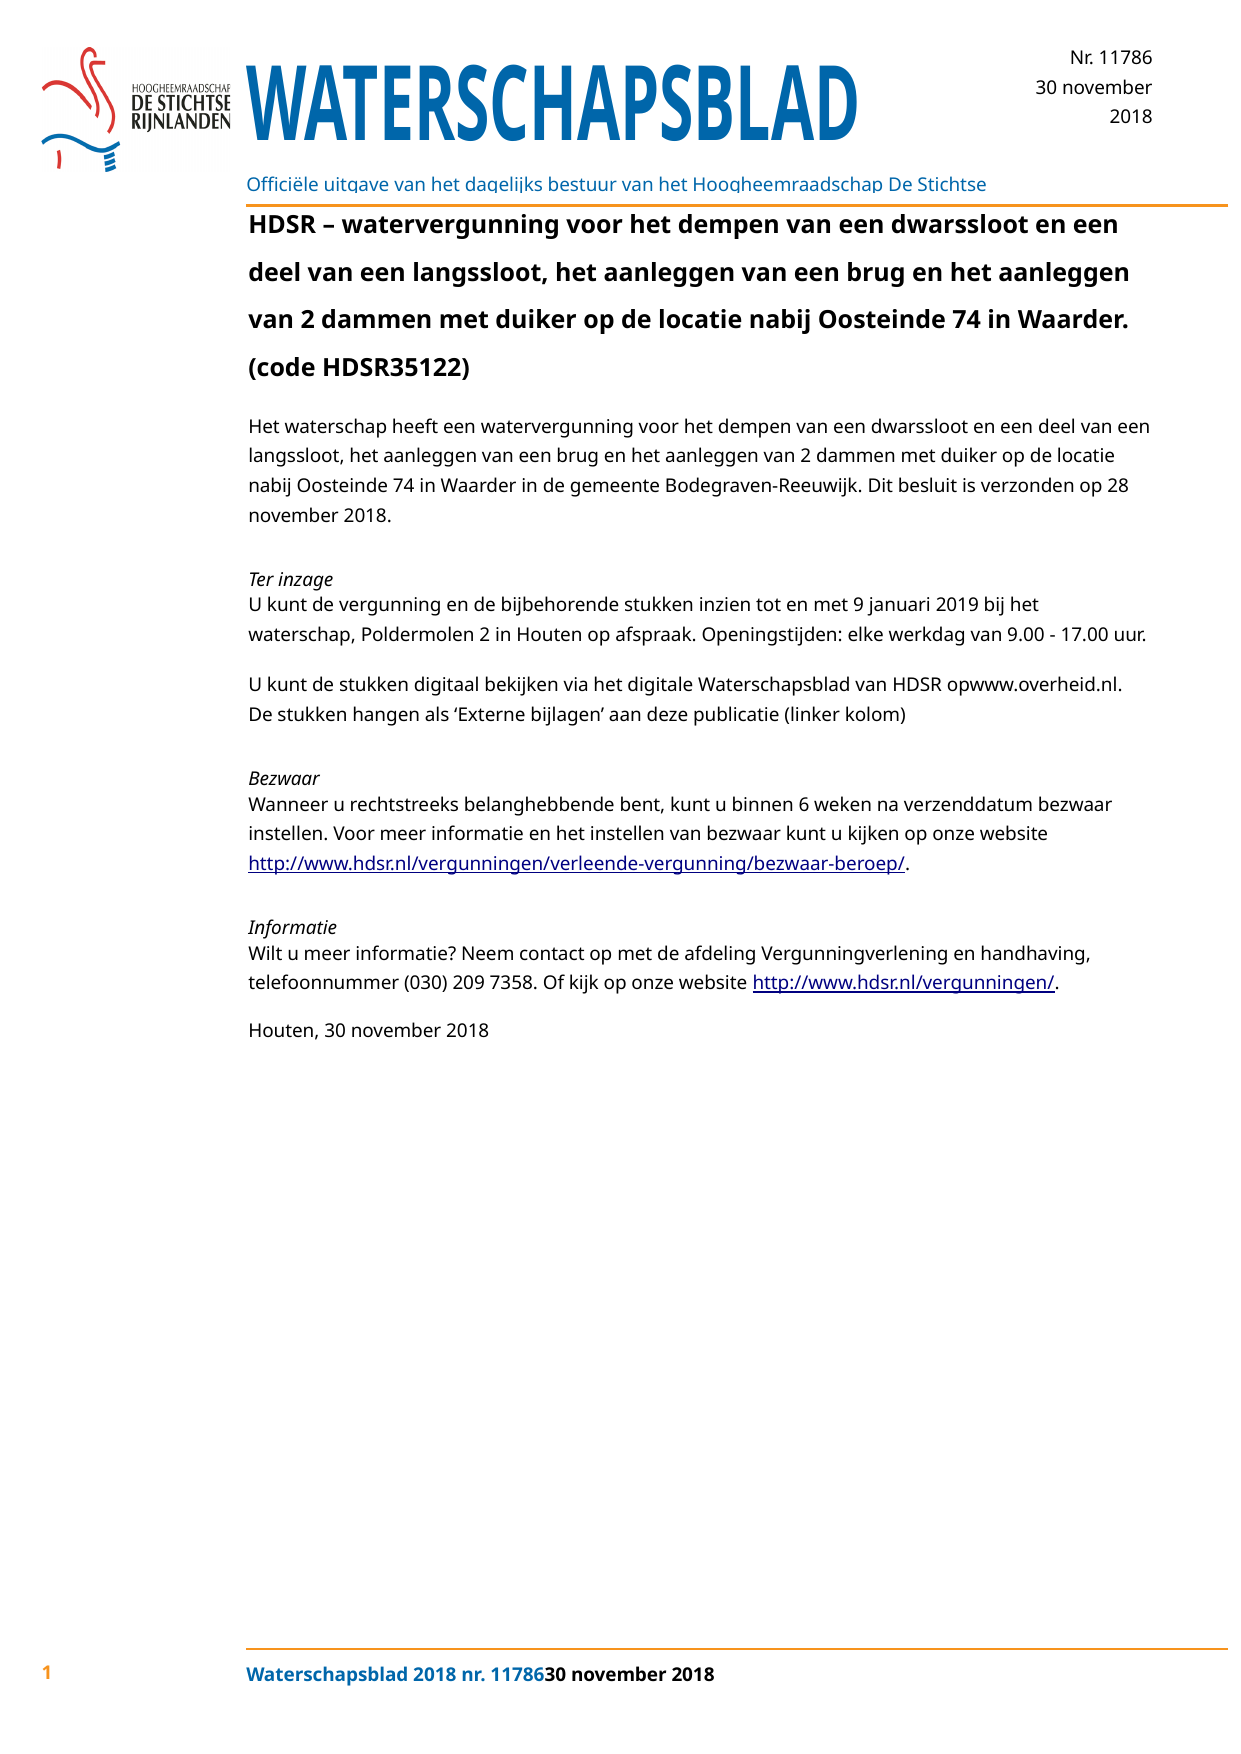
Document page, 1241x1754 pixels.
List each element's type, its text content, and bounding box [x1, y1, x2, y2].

text Informatie [248, 914, 1152, 940]
text Wanneer u rechtstreeks belanghebbende bent, kunt u binnen 6 weken na verzenddatum bezwaar instellen. Voor meer informatie en het instellen van bezwaar kunt u kijken op onze website http://www.hdsr.nl/vergunningen/verleende-vergunning/bezwaar-beroep/. [248, 791, 1152, 876]
text U kunt de vergunning en de bijbehorende stukken inzien tot en met 9 januari 2019 bij het waterschap, Poldermolen 2 in Houten op afspraak. Openingstijden: elke werkdag van 9.00 - 17.00 uur. [248, 592, 1152, 647]
text Houten, 30 november 2018 [248, 1017, 1152, 1043]
text HDSR – watervergunning voor het dempen van een dwarssloot en een deel van een langssloot, het aanleggen van een brug en het aanleggen van 2 dammen met duiker op de locatie nabij Oosteinde 74 in Waarder. (code HDSR35122) [248, 207, 1152, 384]
text Ter inzage [248, 566, 1152, 592]
text U kunt de stukken digitaal bekijken via het digitale Waterschapsblad van HDSR opwww.overheid.nl. De stukken hangen als ‘Externe bijlagen’ aan deze publicatie (linker kolom) [248, 672, 1152, 727]
picture [41, 47, 231, 172]
text Bezwaar [248, 765, 1152, 791]
text Het waterschap heeft een watervergunning voor het dempen van een dwarssloot en een deel van een langssloot, het aanleggen van een brug en het aanleggen van 2 dammen met duiker op de locatie nabij Oosteinde 74 in Waarder in de gemeente Bodegraven-Reeuwijk. Dit besluit is verzonden op 28 november 2018. [248, 413, 1152, 528]
text Wilt u meer informatie? Neem contact op met de afdeling Vergunningverlening en handhaving, telefoonnummer (030) 209 7358. Of kijk op onze website http://www.hdsr.nl/vergunningen/. [248, 940, 1152, 995]
